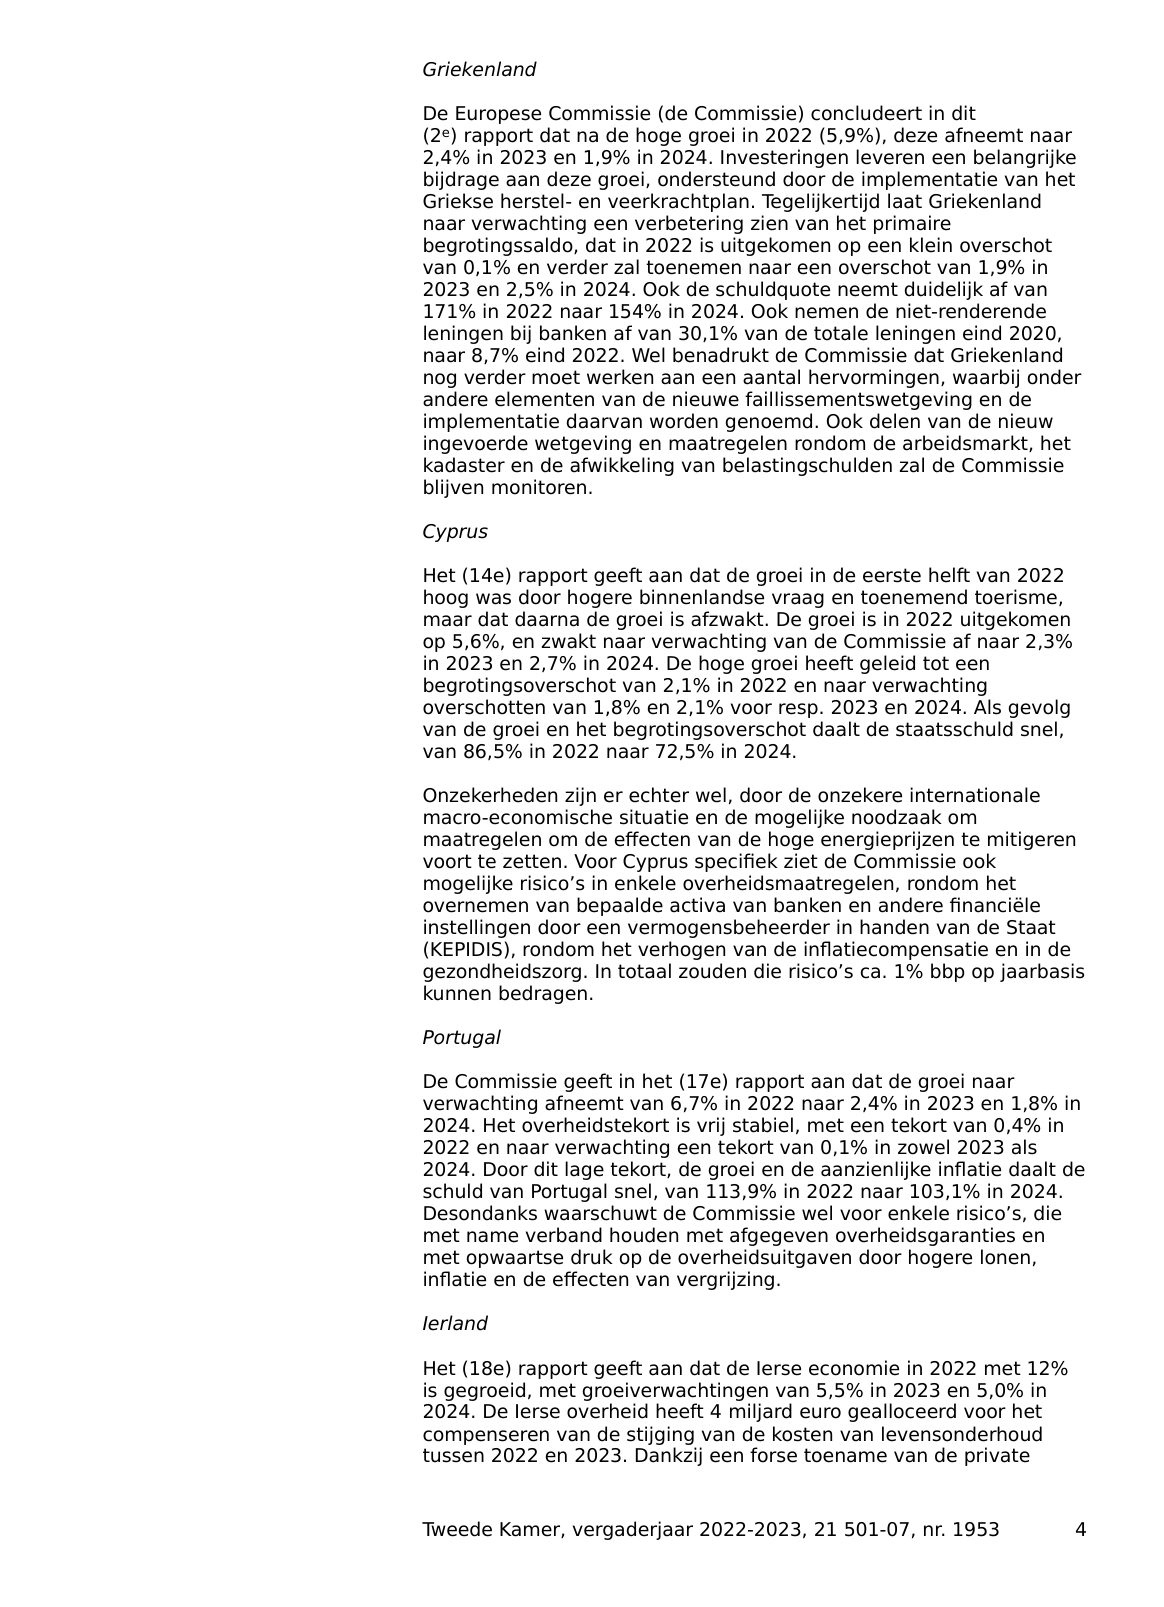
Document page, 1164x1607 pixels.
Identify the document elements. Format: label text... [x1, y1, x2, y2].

subtitle Cyprus [422, 521, 1087, 543]
text De Commissie geeft in het (17e) rapport aan dat de groei naar verwachting afneemt van 6,7% in 2022 naar 2,4% in 2023 en 1,8% in 2024. Het overheidstekort is vrij stabiel, met een tekort van 0,4% in 2022 en naar verwachting een tekort van 0,1% in zowel 2023 als 2024. Door dit lage tekort, de groei en de aanzienlijke inflatie daalt de schuld van Portugal snel, van 113,9% in 2022 naar 103,1% in 2024. Desondanks waarschuwt de Commissie wel voor enkele risico’s, die met name verband houden met afgegeven overheidsgaranties en met opwaartse druk op de overheidsuitgaven door hogere lonen, inflatie en de effecten van vergrijzing. [422, 1071, 1087, 1291]
text Onzekerheden zijn er echter wel, door de onzekere internationale macro-economische situatie en de mogelijke noodzaak om maatregelen om de effecten van de hoge energieprijzen te mitigeren voort te zetten. Voor Cyprus specifiek ziet de Commissie ook mogelijke risico’s in enkele overheidsmaatregelen, rondom het overnemen van bepaalde activa van banken en andere financiële instellingen door een vermogensbeheerder in handen van de Staat (KEPIDIS), rondom het verhogen van de inflatiecompensatie en in de gezondheidszorg. In totaal zouden die risico’s ca. 1% bbp op jaarbasis kunnen bedragen. [422, 785, 1087, 1005]
subtitle Ierland [422, 1313, 1087, 1335]
text Het (14e) rapport geeft aan dat de groei in de eerste helft van 2022 hoog was door hogere binnenlandse vraag en toenemend toerisme, maar dat daarna de groei is afzwakt. De groei is in 2022 uitgekomen op 5,6%, en zwakt naar verwachting van de Commissie af naar 2,3% in 2023 en 2,7% in 2024. De hoge groei heeft geleid tot een begrotingsoverschot van 2,1% in 2022 en naar verwachting overschotten van 1,8% en 2,1% voor resp. 2023 en 2024. Als gevolg van de groei en het begrotingsoverschot daalt de staatsschuld snel, van 86,5% in 2022 naar 72,5% in 2024. [422, 565, 1087, 763]
text De Europese Commissie (de Commissie) concludeert in dit (2e) rapport dat na de hoge groei in 2022 (5,9%), deze afneemt naar 2,4% in 2023 en 1,9% in 2024. Investeringen leveren een belangrijke bijdrage aan deze groei, ondersteund door de implementatie van het Griekse herstel- en veerkrachtplan. Tegelijkertijd laat Griekenland naar verwachting een verbetering zien van het primaire begrotingssaldo, dat in 2022 is uitgekomen op een klein overschot van 0,1% en verder zal toenemen naar een overschot van 1,9% in 2023 en 2,5% in 2024. Ook de schuldquote neemt duidelijk af van 171% in 2022 naar 154% in 2024. Ook nemen de niet-renderende leningen bij banken af van 30,1% van de totale leningen eind 2020, naar 8,7% eind 2022. Wel benadrukt de Commissie dat Griekenland nog verder moet werken aan een aantal hervormingen, waarbij onder andere elementen van de nieuwe faillissementswetgeving en de implementatie daarvan worden genoemd. Ook delen van de nieuw ingevoerde wetgeving en maatregelen rondom de arbeidsmarkt, het kadaster en de afwikkeling van belastingschulden zal de Commissie blijven monitoren. [422, 103, 1087, 499]
text Het (18e) rapport geeft aan dat de Ierse economie in 2022 met 12% is gegroeid, met groeiverwachtingen van 5,5% in 2023 en 5,0% in 2024. De Ierse overheid heeft 4 miljard euro gealloceerd voor het compenseren van de stijging van de kosten van levensonderhoud tussen 2022 en 2023. Dankzij een forse toename van de private [422, 1357, 1087, 1467]
subtitle Portugal [422, 1027, 1087, 1049]
subtitle Griekenland [422, 59, 1087, 81]
